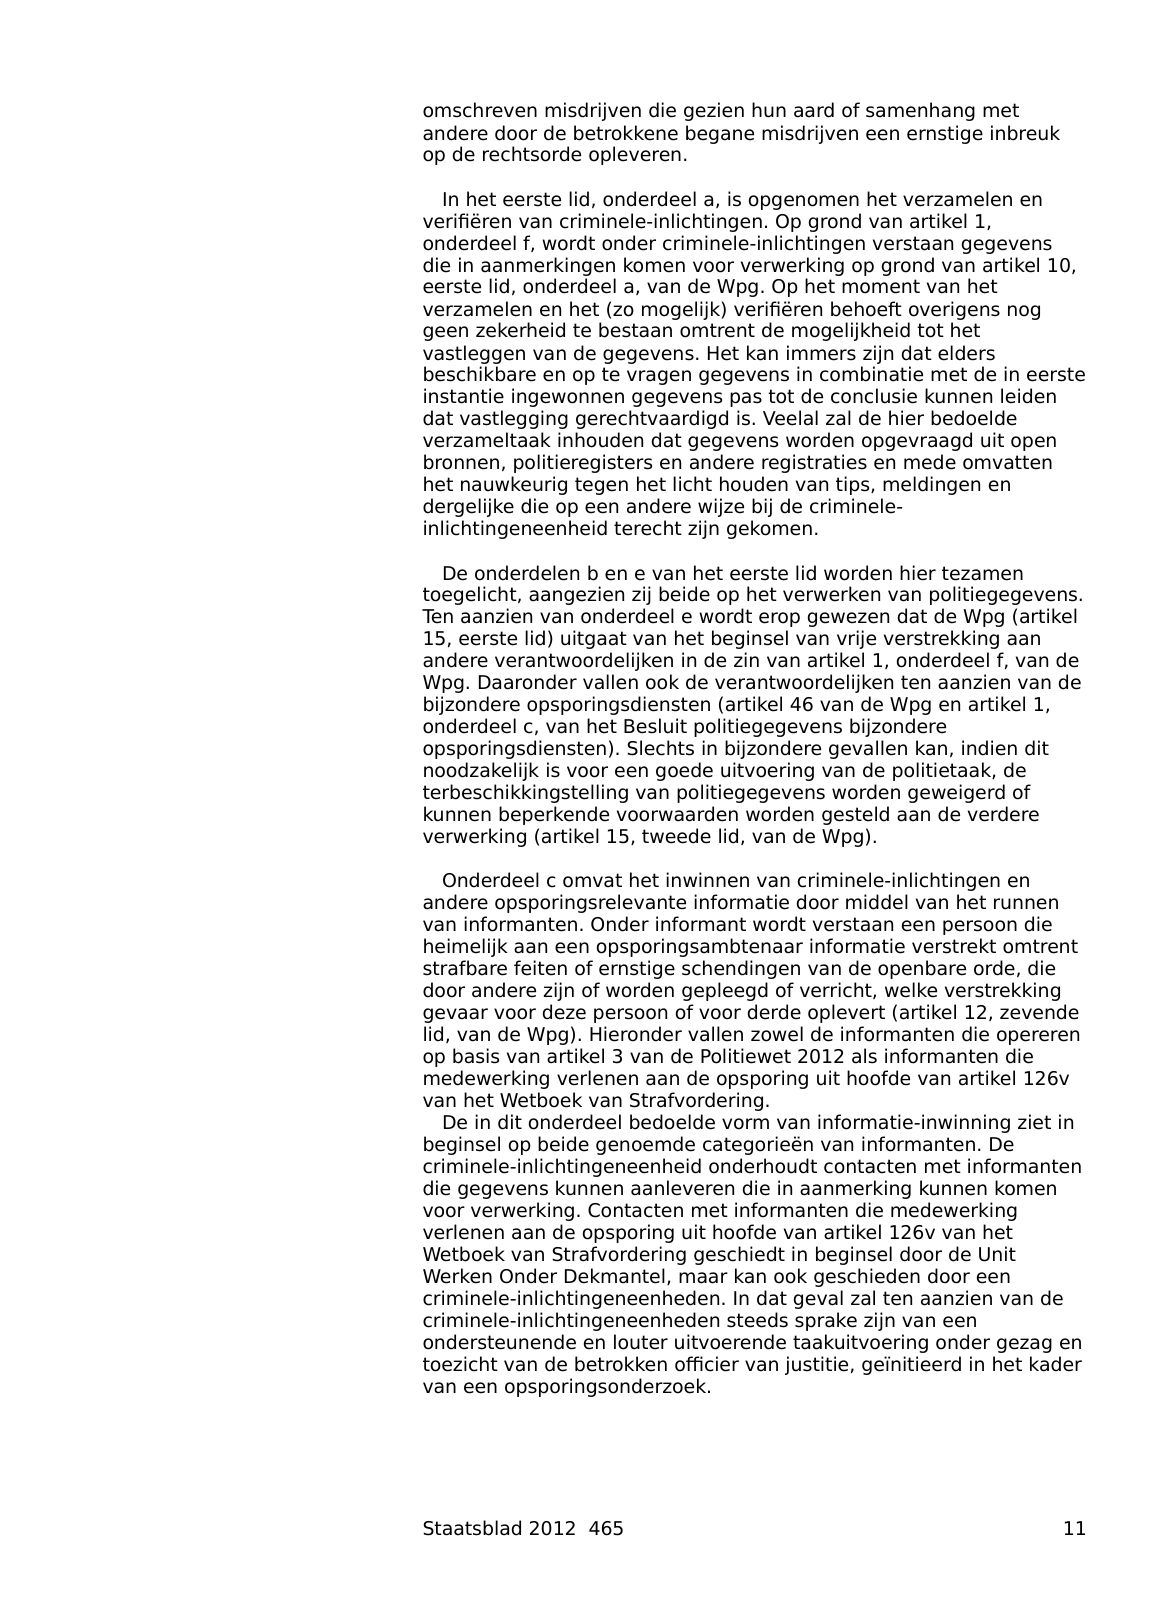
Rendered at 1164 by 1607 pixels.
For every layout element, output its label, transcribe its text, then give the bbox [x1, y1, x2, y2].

text omschreven misdrijven die gezien hun aard of samenhang met andere door de betrokkene begane misdrijven een ernstige inbreuk op de rechtsorde opleveren. [422, 100, 1087, 166]
text Onderdeel c omvat het inwinnen van criminele-inlichtingen en andere opsporingsrelevante informatie door middel van het runnen van informanten. Onder informant wordt verstaan een persoon die heimelijk aan een opsporingsambtenaar informatie verstrekt omtrent strafbare feiten of ernstige schendingen van de openbare orde, die door andere zijn of worden gepleegd of verricht, welke verstrekking gevaar voor deze persoon of voor derde oplevert (artikel 12, zevende lid, van de Wpg). Hieronder vallen zowel de informanten die opereren op basis van artikel 3 van de Politiewet 2012 als informanten die medewerking verlenen aan de opsporing uit hoofde van artikel 126v van het Wetboek van Strafvordering. [422, 870, 1087, 1112]
text De in dit onderdeel bedoelde vorm van informatie-inwinning ziet in beginsel op beide genoemde categorieën van informanten. De criminele-inlichtingeneenheid onderhoudt contacten met informanten die gegevens kunnen aanleveren die in aanmerking kunnen komen voor verwerking. Contacten met informanten die medewerking verlenen aan de opsporing uit hoofde van artikel 126v van het Wetboek van Strafvordering geschiedt in beginsel door de Unit Werken Onder Dekmantel, maar kan ook geschieden door een criminele-inlichtingeneenheden. In dat geval zal ten aanzien van de criminele-inlichtingeneenheden steeds sprake zijn van een ondersteunende en louter uitvoerende taakuitvoering onder gezag en toezicht van de betrokken officier van justitie, geïnitieerd in het kader van een opsporingsonderzoek. [422, 1112, 1087, 1398]
text De onderdelen b en e van het eerste lid worden hier tezamen toegelicht, aangezien zij beide op het verwerken van politiegegevens. Ten aanzien van onderdeel e wordt erop gewezen dat de Wpg (artikel 15, eerste lid) uitgaat van het beginsel van vrije verstrekking aan andere verantwoordelijken in de zin van artikel 1, onderdeel f, van de Wpg. Daaronder vallen ook de verantwoordelijken ten aanzien van de bijzondere opsporingsdiensten (artikel 46 van de Wpg en artikel 1, onderdeel c, van het Besluit politiegegevens bijzondere opsporingsdiensten). Slechts in bijzondere gevallen kan, indien dit noodzakelijk is voor een goede uitvoering van de politietaak, de terbeschikkingstelling van politiegegevens worden geweigerd of kunnen beperkende voorwaarden worden gesteld aan de verdere verwerking (artikel 15, tweede lid, van de Wpg). [422, 562, 1087, 848]
text In het eerste lid, onderdeel a, is opgenomen het verzamelen en verifiëren van criminele-inlichtingen. Op grond van artikel 1, onderdeel f, wordt onder criminele-inlichtingen verstaan gegevens die in aanmerkingen komen voor verwerking op grond van artikel 10, eerste lid, onderdeel a, van de Wpg. Op het moment van het verzamelen en het (zo mogelijk) verifiëren behoeft overigens nog geen zekerheid te bestaan omtrent de mogelijkheid tot het vastleggen van de gegevens. Het kan immers zijn dat elders beschikbare en op te vragen gegevens in combinatie met de in eerste instantie ingewonnen gegevens pas tot de conclusie kunnen leiden dat vastlegging gerechtvaardigd is. Veelal zal de hier bedoelde verzameltaak inhouden dat gegevens worden opgevraagd uit open bronnen, politieregisters en andere registraties en mede omvatten het nauwkeurig tegen het licht houden van tips, meldingen en dergelijke die op een andere wijze bij de criminele-inlichtingeneenheid terecht zijn gekomen. [422, 188, 1087, 540]
